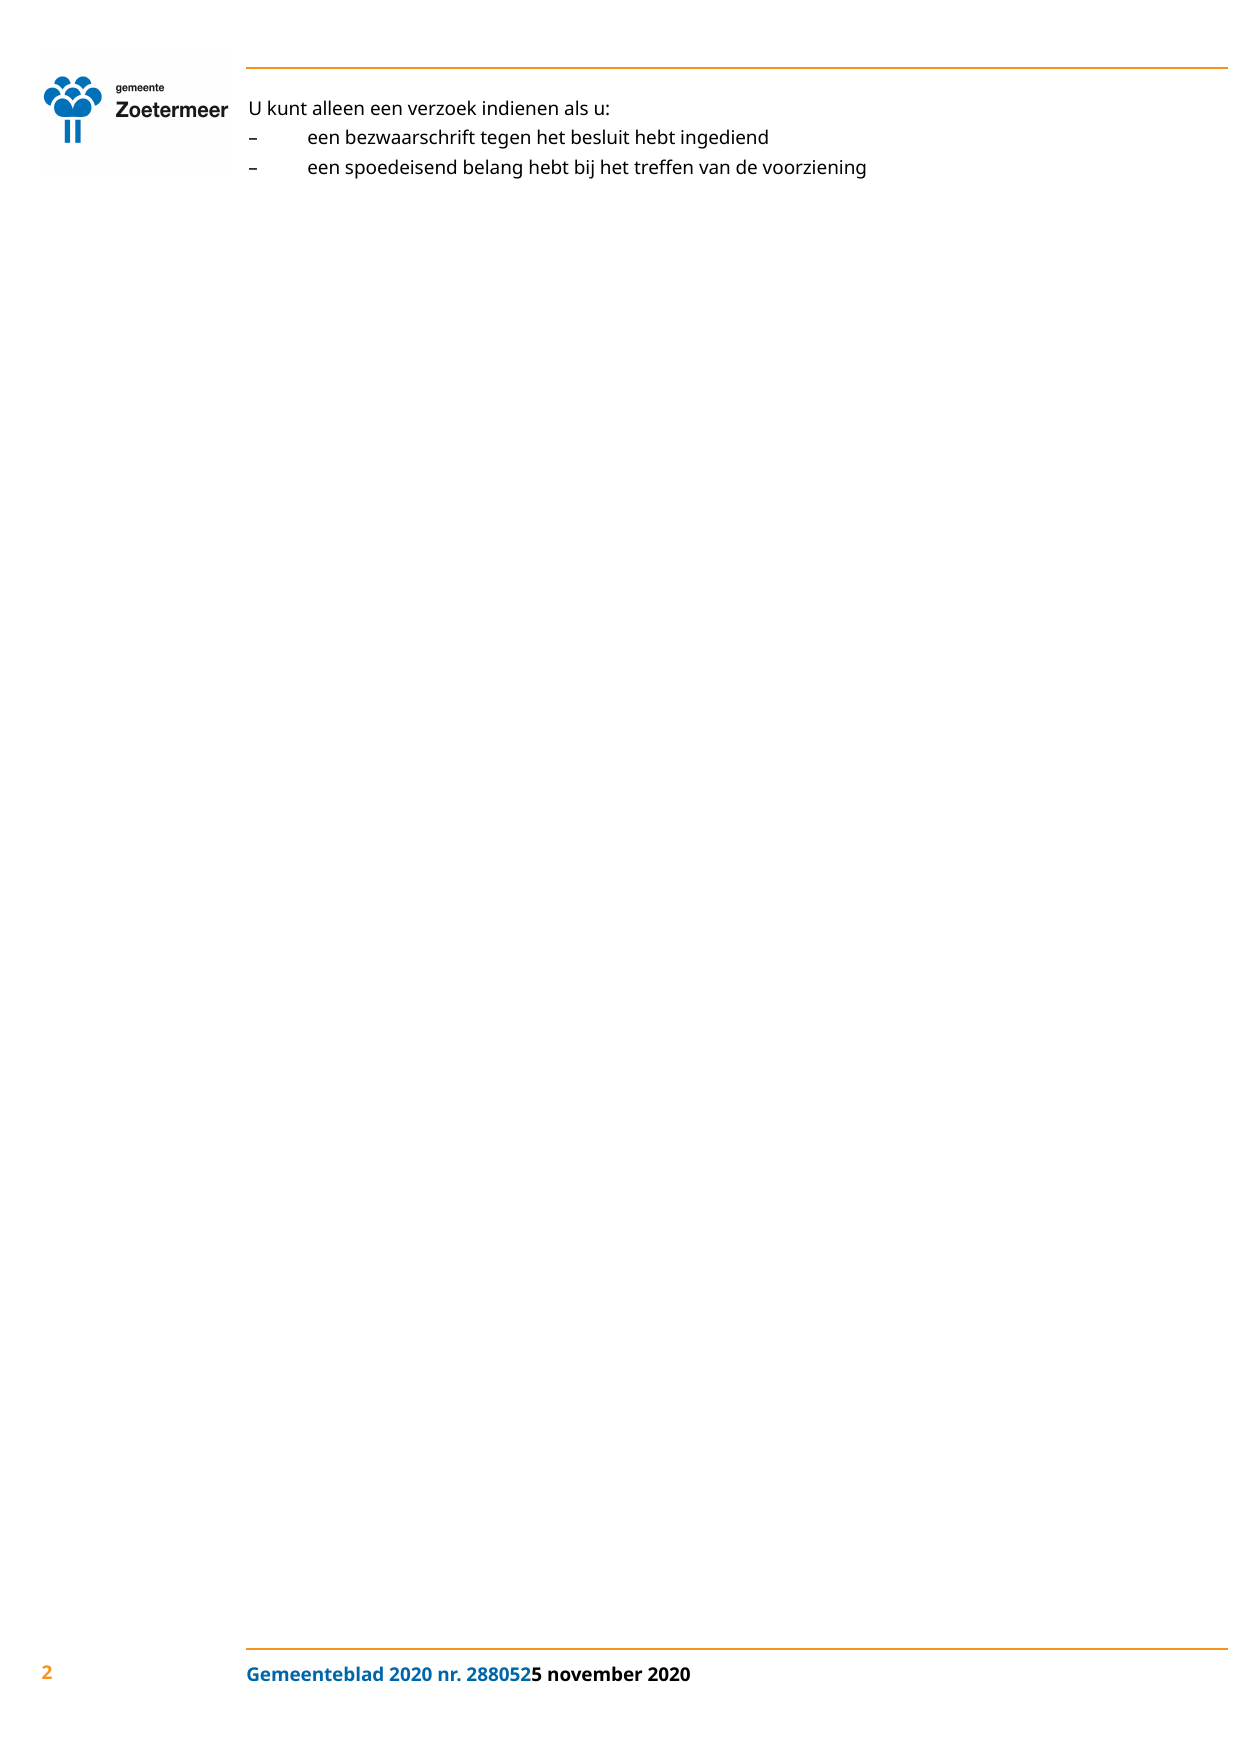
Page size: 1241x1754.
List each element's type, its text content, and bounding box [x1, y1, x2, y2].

list een bezwaarschrift tegen het besluit hebt ingediend [248, 124, 1152, 150]
picture [41, 47, 231, 172]
list een spoedeisend belang hebt bij het treffen van de voorziening [248, 154, 1152, 180]
text U kunt alleen een verzoek indienen als u: [248, 95, 1152, 121]
